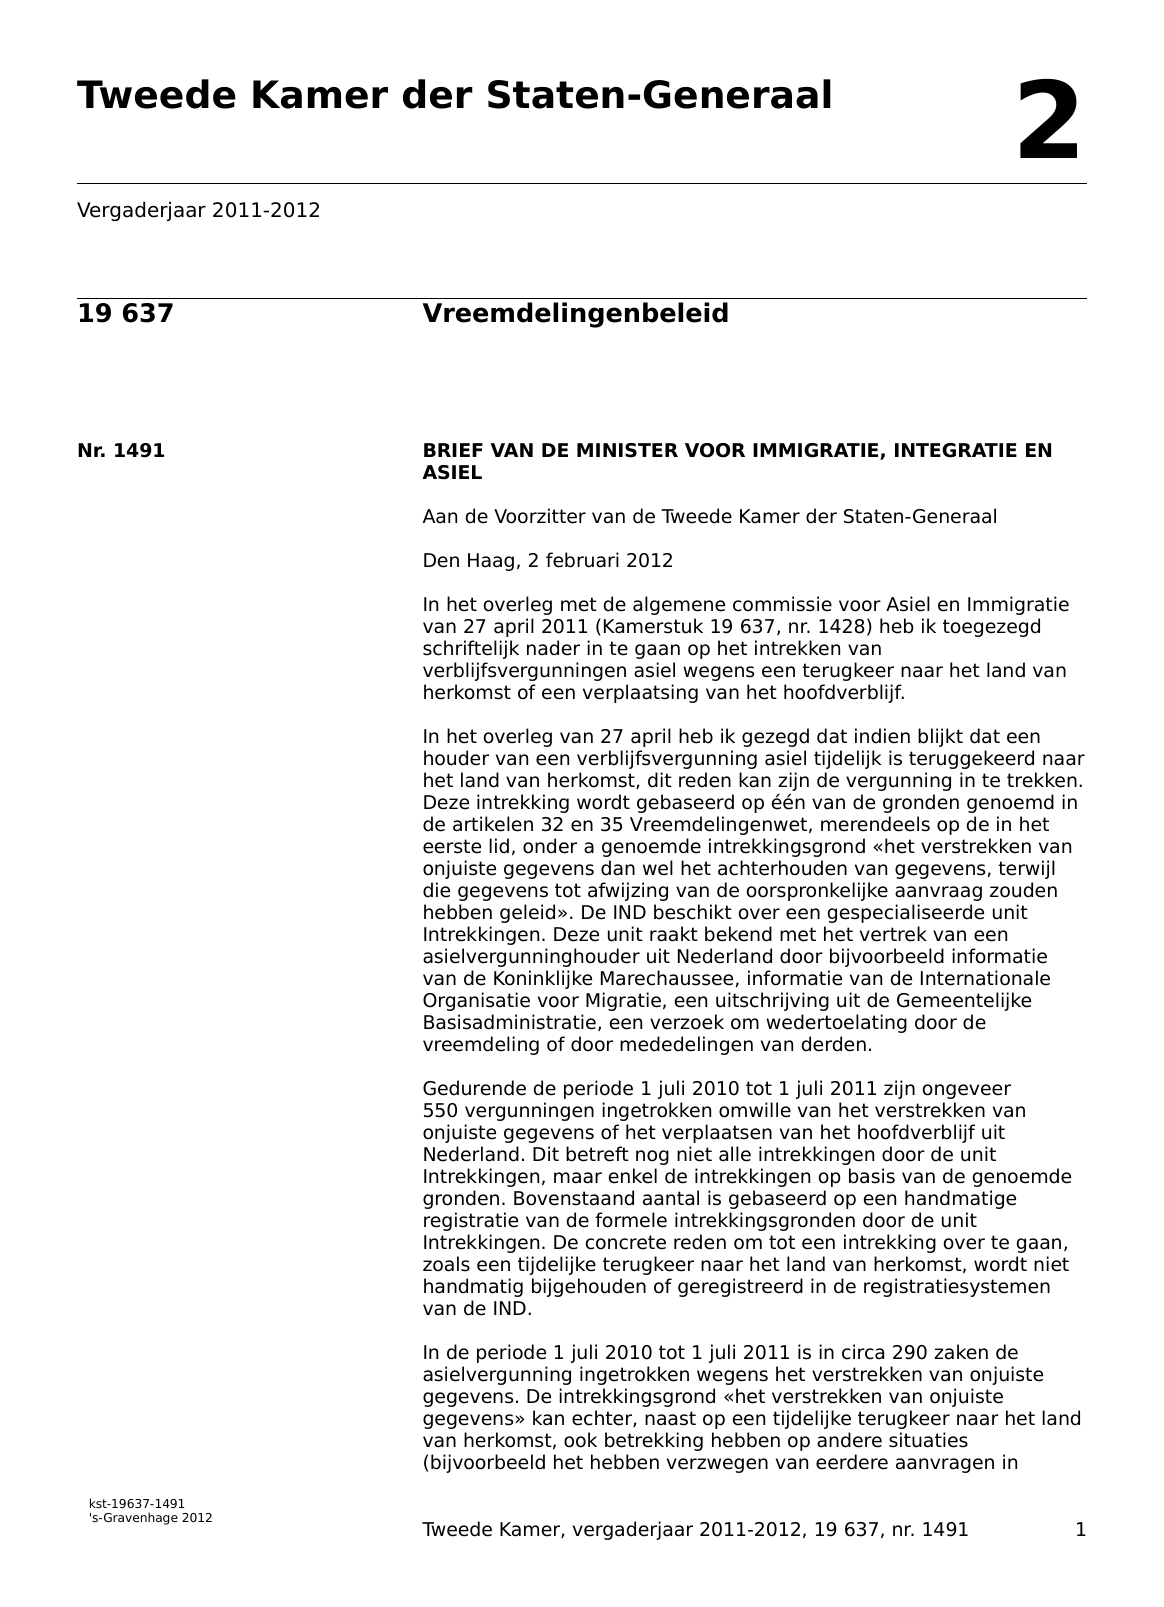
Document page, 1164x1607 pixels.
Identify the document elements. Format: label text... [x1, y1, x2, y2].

text Aan de Voorzitter van de Tweede Kamer der Staten-Generaal [422, 506, 1087, 528]
text In de periode 1 juli 2010 tot 1 juli 2011 is in circa 290 zaken de asielvergunning ingetrokken wegens het verstrekken van onjuiste gegevens. De intrekkingsgrond «het verstrekken van onjuiste gegevens» kan echter, naast op een tijdelijke terugkeer naar het land van herkomst, ook betrekking hebben op andere situaties (bijvoorbeeld het hebben verzwegen van eerdere aanvragen in [422, 1342, 1087, 1474]
text In het overleg van 27 april heb ik gezegd dat indien blijkt dat een houder van een verblijfsvergunning asiel tijdelijk is teruggekeerd naar het land van herkomst, dit reden kan zijn de vergunning in te trekken. Deze intrekking wordt gebaseerd op één van de gronden genoemd in de artikelen 32 en 35 Vreemdelingenwet, merendeels op de in het eerste lid, onder a genoemde intrekkingsgrond «het verstrekken van onjuiste gegevens dan wel het achterhouden van gegevens, terwijl die gegevens tot afwijzing van de oorspronkelijke aanvraag zouden hebben geleid». De IND beschikt over een gespecialiseerde unit Intrekkingen. Deze unit raakt bekend met het vertrek van een asielvergunninghouder uit Nederland door bijvoorbeeld informatie van de Koninklijke Marechaussee, informatie van de Internationale Organisatie voor Migratie, een uitschrijving uit de Gemeentelijke Basisadministratie, een verzoek om wedertoelating door de vreemdeling of door mededelingen van derden. [422, 726, 1087, 1056]
table_header 2 [886, 59, 1087, 183]
subtitle Nr. 1491 BRIEF VAN DE MINISTER VOOR IMMIGRATIE, INTEGRATIE EN ASIEL [77, 440, 1087, 484]
text Gedurende de periode 1 juli 2010 tot 1 juli 2011 zijn ongeveer 550 vergunningen ingetrokken omwille van het verstrekken van onjuiste gegevens of het verplaatsen van het hoofdverblijf uit Nederland. Dit betreft nog niet alle intrekkingen door de unit Intrekkingen, maar enkel de intrekkingen op basis van de genoemde gronden. Bovenstaand aantal is gebaseerd op een handmatige registratie van de formele intrekkingsgronden door de unit Intrekkingen. De concrete reden om tot een intrekking over te gaan, zoals een tijdelijke terugkeer naar het land van herkomst, wordt niet handmatig bijgehouden of geregistreerd in de registratiesystemen van de IND. [422, 1078, 1087, 1320]
subtitle 19 637 Vreemdelingenbeleid [77, 299, 1087, 329]
table_cell Vergaderjaar 2011-2012 [77, 184, 1087, 298]
table_header Tweede Kamer der Staten-Generaal [77, 59, 886, 183]
text 's-Gravenhage 2012 [88, 1511, 323, 1525]
text Den Haag, 2 februari 2012 [422, 550, 1087, 572]
text In het overleg met de algemene commissie voor Asiel en Immigratie van 27 april 2011 (Kamerstuk 19 637, nr. 1428) heb ik toegezegd schriftelijk nader in te gaan op het intrekken van verblijfsvergunningen asiel wegens een terugkeer naar het land van herkomst of een verplaatsing van het hoofdverblijf. [422, 594, 1087, 704]
text kst-19637-1491 [88, 1497, 323, 1511]
